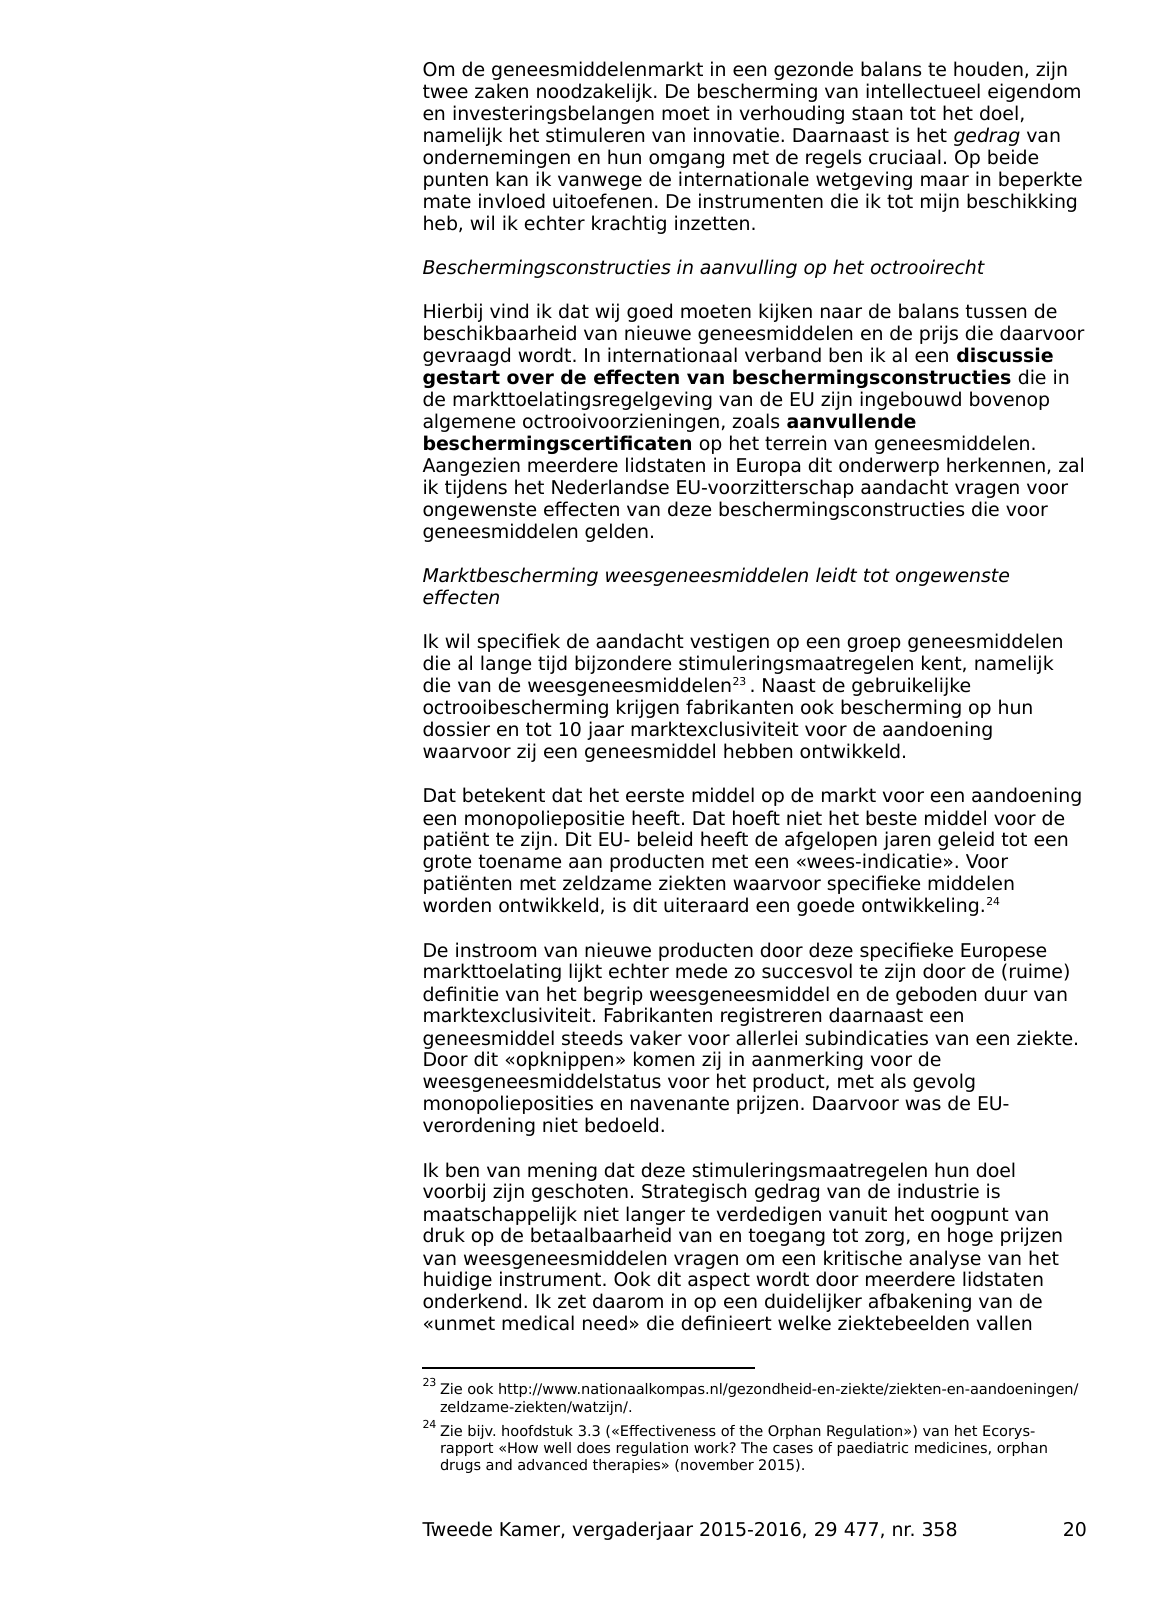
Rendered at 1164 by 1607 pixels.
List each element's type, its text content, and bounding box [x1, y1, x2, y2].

subtitle Marktbescherming weesgeneesmiddelen leidt tot ongewenste effecten [422, 565, 1087, 609]
text Om de geneesmiddelenmarkt in een gezonde balans te houden, zijn twee zaken noodzakelijk. De bescherming van intellectueel eigendom en investeringsbelangen moet in verhouding staan tot het doel, namelijk het stimuleren van innovatie. Daarnaast is het gedrag van ondernemingen en hun omgang met de regels cruciaal. Op beide punten kan ik vanwege de internationale wetgeving maar in beperkte mate invloed uitoefenen. De instrumenten die ik tot mijn beschikking heb, wil ik echter krachtig inzetten. [422, 59, 1087, 235]
text Zie bijv. hoofdstuk 3.3 («Effectiveness of the Orphan Regulation») van het Ecorys-rapport «How well does regulation work? The cases of paediatric medicines, orphan drugs and advanced therapies» (november 2015). [422, 1418, 1087, 1474]
text Hierbij vind ik dat wij goed moeten kijken naar de balans tussen de beschikbaarheid van nieuwe geneesmiddelen en de prijs die daarvoor gevraagd wordt. In internationaal verband ben ik al een discussie gestart over de effecten van beschermingsconstructies die in de markttoelatingsregelgeving van de EU zijn ingebouwd bovenop algemene octrooivoorzieningen, zoals aanvullende beschermingscertificaten op het terrein van geneesmiddelen. Aangezien meerdere lidstaten in Europa dit onderwerp herkennen, zal ik tijdens het Nederlandse EU-voorzitterschap aandacht vragen voor ongewenste effecten van deze beschermingsconstructies die voor geneesmiddelen gelden. [422, 301, 1087, 543]
text Ik wil specifiek de aandacht vestigen op een groep geneesmiddelen die al lange tijd bijzondere stimuleringsmaatregelen kent, namelijk die van de weesgeneesmiddelen. Naast de gebruikelijke octrooibescherming krijgen fabrikanten ook bescherming op hun dossier en tot 10 jaar marktexclusiviteit voor de aandoening waarvoor zij een geneesmiddel hebben ontwikkeld. [422, 631, 1087, 763]
subtitle Beschermingsconstructies in aanvulling op het octrooirecht [422, 257, 1087, 279]
text De instroom van nieuwe producten door deze specifieke Europese markttoelating lijkt echter mede zo succesvol te zijn door de (ruime) definitie van het begrip weesgeneesmiddel en de geboden duur van marktexclusiviteit. Fabrikanten registreren daarnaast een geneesmiddel steeds vaker voor allerlei subindicaties van een ziekte. Door dit «opknippen» komen zij in aanmerking voor de weesgeneesmiddelstatus voor het product, met als gevolg monopolieposities en navenante prijzen. Daarvoor was de EU-verordening niet bedoeld. [422, 939, 1087, 1137]
text Zie ook http://www.nationaalkompas.nl/gezondheid-en-ziekte/ziekten-en-aandoeningen/zeldzame-ziekten/watzijn/. [422, 1377, 1087, 1416]
text Dat betekent dat het eerste middel op de markt voor een aandoening een monopoliepositie heeft. Dat hoeft niet het beste middel voor de patiënt te zijn. Dit EU- beleid heeft de afgelopen jaren geleid tot een grote toename aan producten met een «wees-indicatie». Voor patiënten met zeldzame ziekten waarvoor specifieke middelen worden ontwikkeld, is dit uiteraard een goede ontwikkeling. [422, 785, 1087, 917]
text Ik ben van mening dat deze stimuleringsmaatregelen hun doel voorbij zijn geschoten. Strategisch gedrag van de industrie is maatschappelijk niet langer te verdedigen vanuit het oogpunt van druk op de betaalbaarheid van en toegang tot zorg, en hoge prijzen van weesgeneesmiddelen vragen om een kritische analyse van het huidige instrument. Ook dit aspect wordt door meerdere lidstaten onderkend. Ik zet daarom in op een duidelijker afbakening van de «unmet medical need» die definieert welke ziektebeelden vallen [422, 1159, 1087, 1335]
